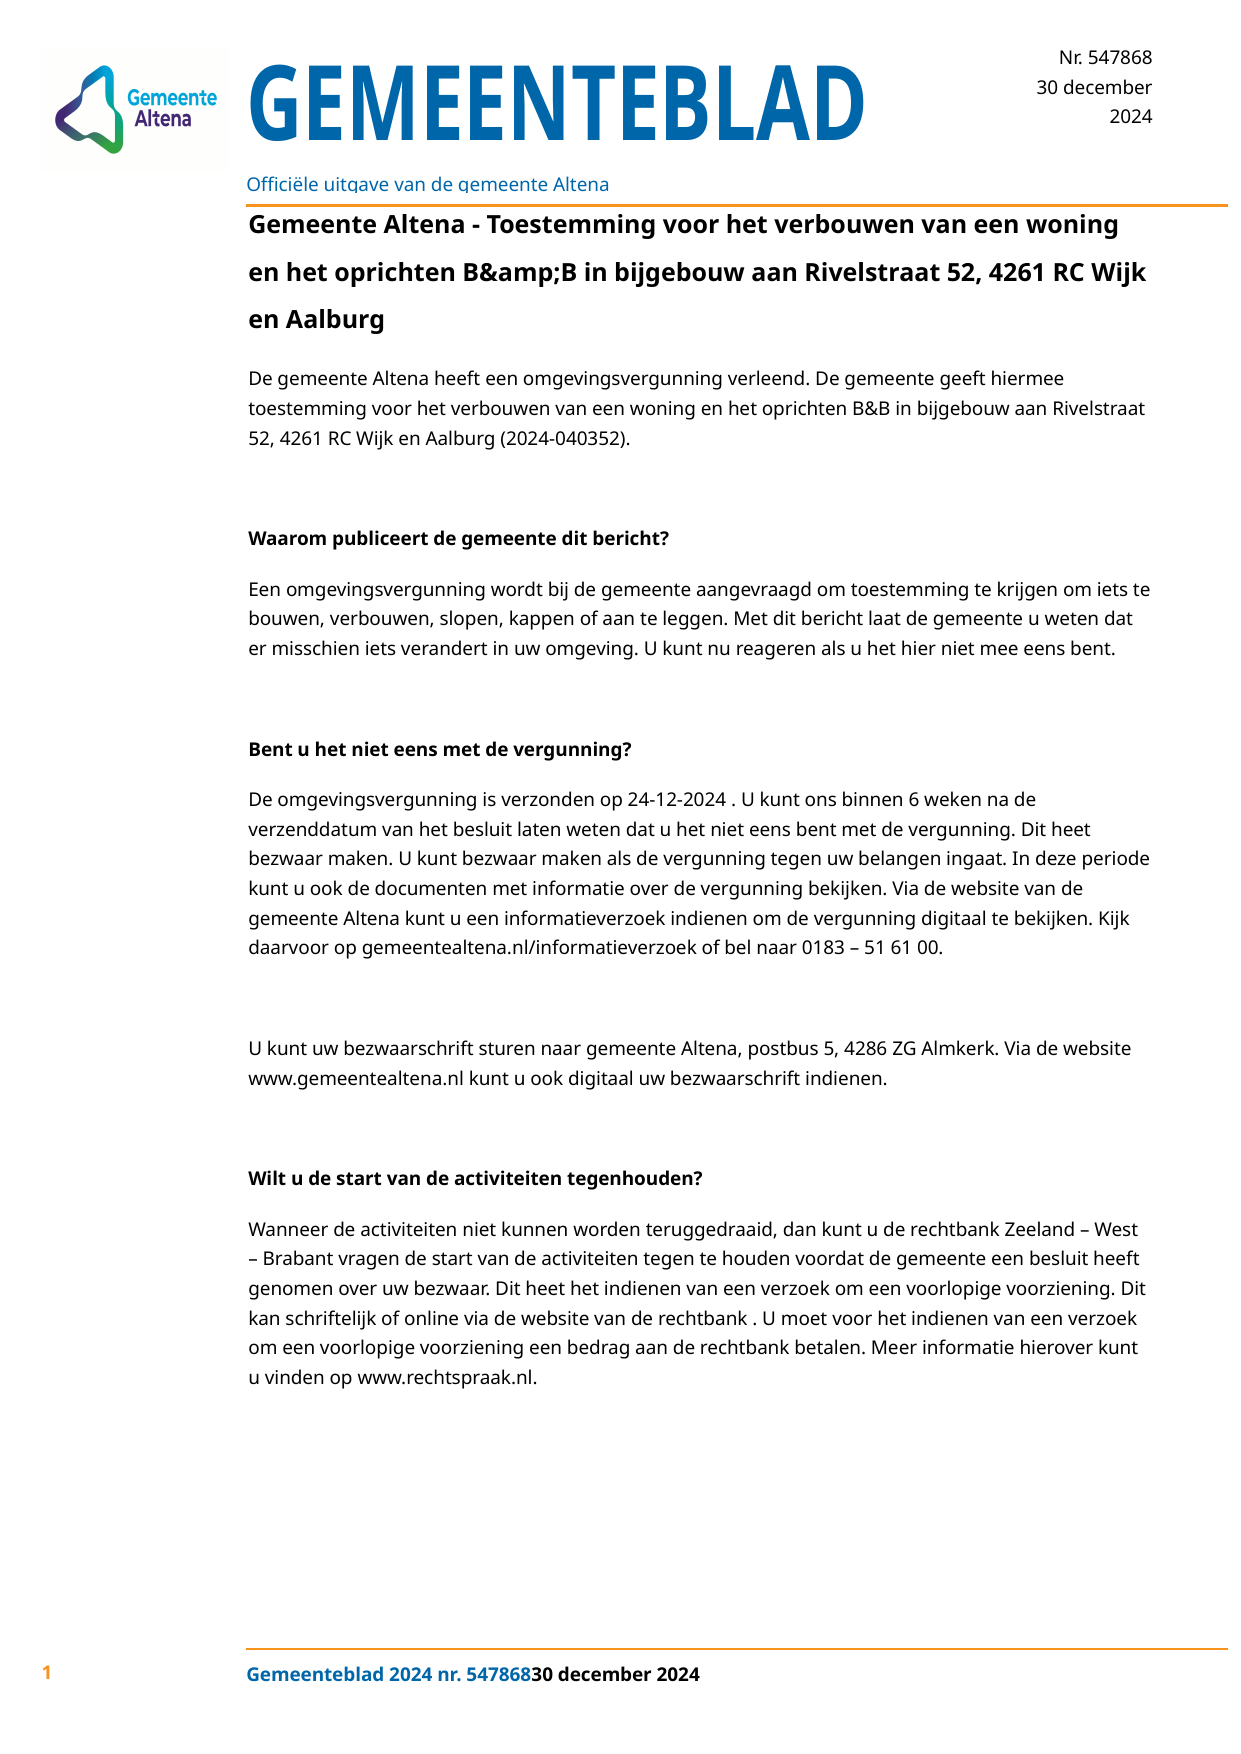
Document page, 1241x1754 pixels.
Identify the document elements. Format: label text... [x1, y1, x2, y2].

picture [41, 47, 231, 172]
text U kunt uw bezwaarschrift sturen naar gemeente Altena, postbus 5, 4286 ZG Almkerk. Via de website www.gemeentealtena.nl kunt u ook digitaal uw bezwaarschrift indienen. [248, 1035, 1152, 1090]
text Bent u het niet eens met de vergunning? [248, 736, 1152, 762]
text Gemeente Altena - Toestemming voor het verbouwen van een woning en het oprichten B&amp;B in bijgebouw aan Rivelstraat 52, 4261 RC Wijk en Aalburg [248, 207, 1152, 336]
text Wilt u de start van de activiteiten tegenhouden? [248, 1166, 1152, 1191]
text Wanneer de activiteiten niet kunnen worden teruggedraaid, dan kunt u de rechtbank Zeeland – West – Brabant vragen de start van de activiteiten tegen te houden voordat de gemeente een besluit heeft genomen over uw bezwaar. Dit heet het indienen van een verzoek om een voorlopige voorziening. Dit kan schriftelijk of online via de website van de rechtbank . U moet voor het indienen van een verzoek om een voorlopige voorziening een bedrag aan de rechtbank betalen. Meer informatie hierover kunt u vinden op www.rechtspraak.nl. [248, 1216, 1152, 1389]
text De omgevingsvergunning is verzonden op 24-12-2024 . U kunt ons binnen 6 weken na de verzenddatum van het besluit laten weten dat u het niet eens bent met de vergunning. Dit heet bezwaar maken. U kunt bezwaar maken als de vergunning tegen uw belangen ingaat. In deze periode kunt u ook de documenten met informatie over de vergunning bekijken. Via de website van de gemeente Altena kunt u een informatieverzoek indienen om de vergunning digitaal te bekijken. Kijk daarvoor op gemeentealtena.nl/informatieverzoek of bel naar 0183 – 51 61 00. [248, 786, 1152, 960]
text Een omgevingsvergunning wordt bij de gemeente aangevraagd om toestemming te krijgen om iets te bouwen, verbouwen, slopen, kappen of aan te leggen. Met dit bericht laat de gemeente u weten dat er misschien iets verandert in uw omgeving. U kunt nu reageren als u het hier niet mee eens bent. [248, 576, 1152, 661]
text Waarom publiceert de gemeente dit bericht? [248, 526, 1152, 551]
text De gemeente Altena heeft een omgevingsvergunning verleend. De gemeente geeft hiermee toestemming voor het verbouwen van een woning en het oprichten B&B in bijgebouw aan Rivelstraat 52, 4261 RC Wijk en Aalburg (2024-040352). [248, 366, 1152, 450]
